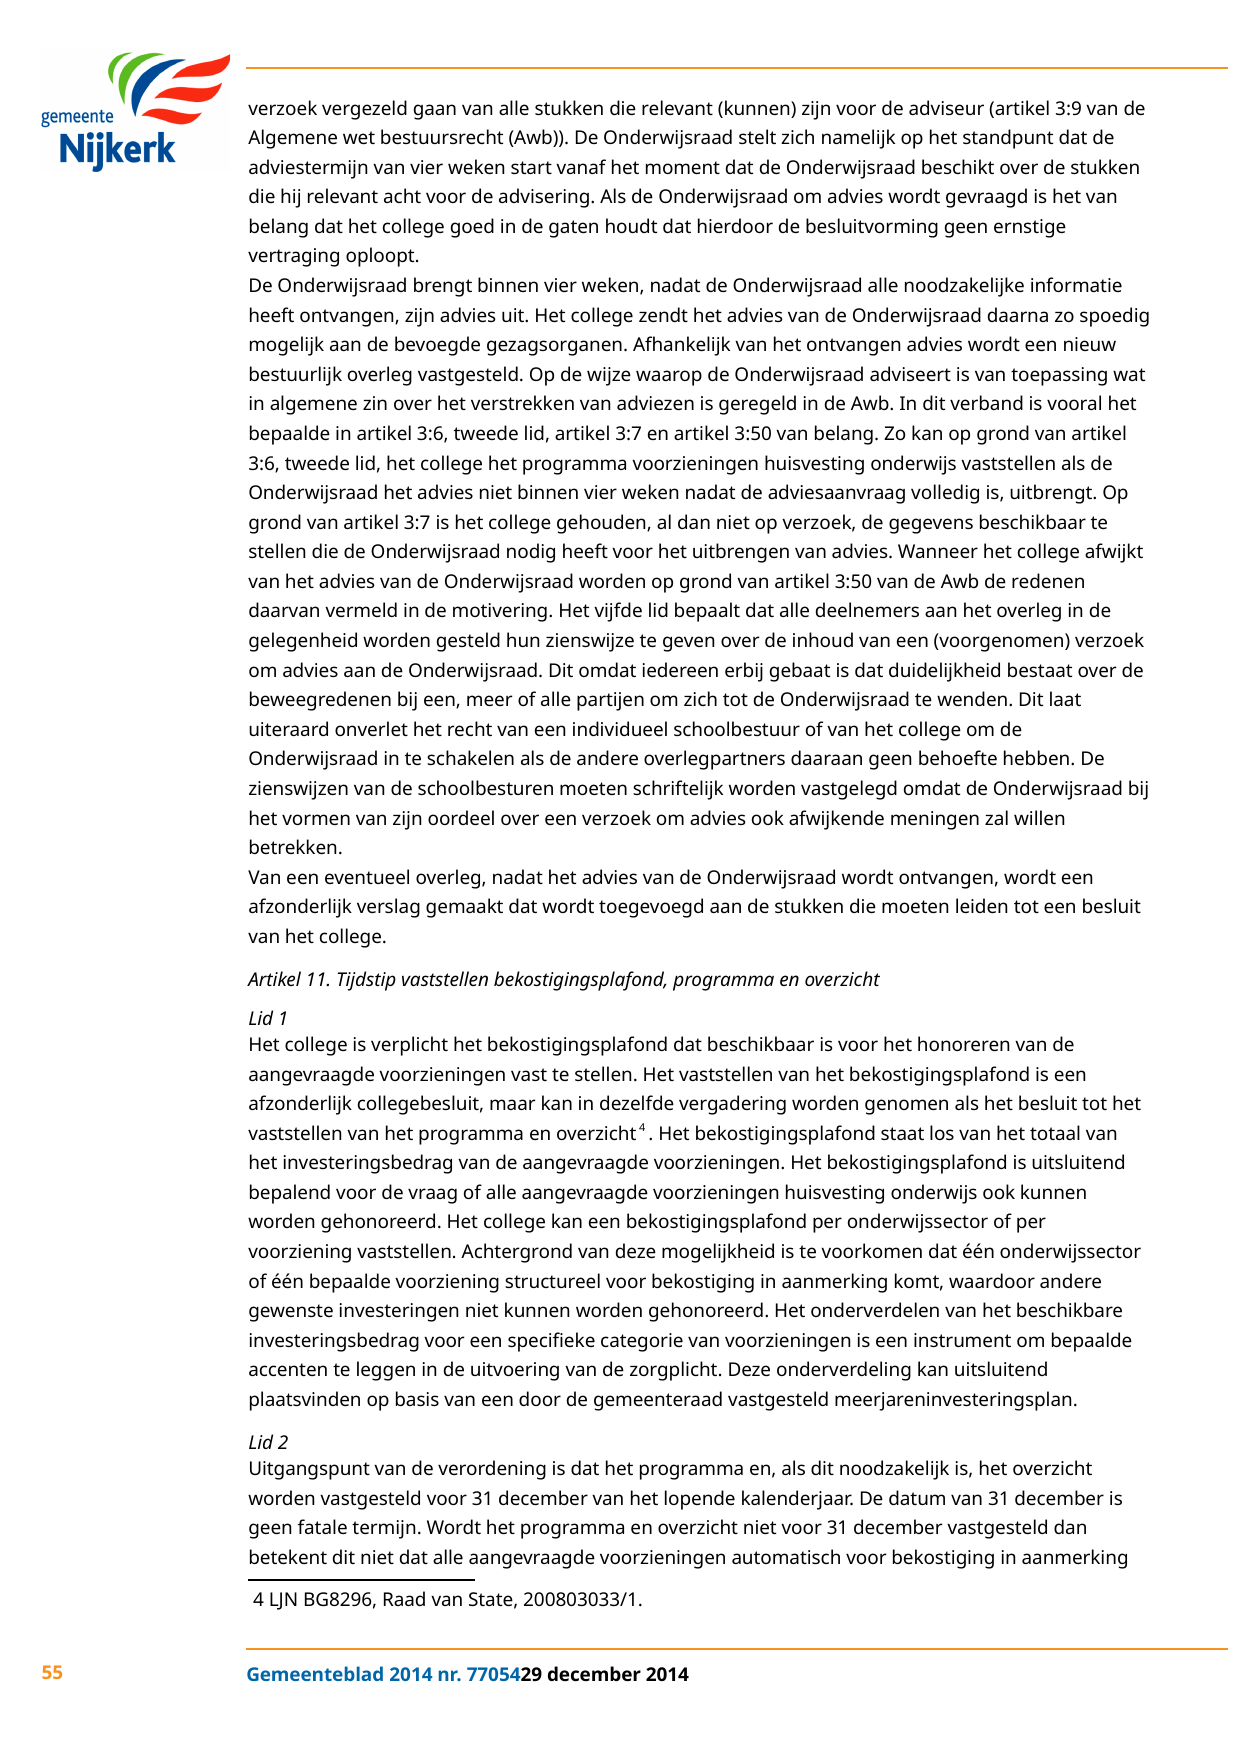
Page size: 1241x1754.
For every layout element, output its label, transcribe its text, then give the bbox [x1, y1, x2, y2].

text LJN BG8296, Raad van State, 200803033/1. [248, 1586, 1152, 1612]
text Artikel 11. Tijdstip vaststellen bekostigingsplafond, programma en overzicht [248, 966, 1152, 992]
text Lid 1 [248, 1006, 1152, 1031]
text Lid 2 [248, 1429, 1152, 1455]
text Het college is verplicht het bekostigingsplafond dat beschikbaar is voor het honoreren van de aangevraagde voorzieningen vast te stellen. Het vaststellen van het bekostigingsplafond is een afzonderlijk collegebesluit, maar kan in dezelfde vergadering worden genomen als het besluit tot het vaststellen van het programma en overzicht. Het bekostigingsplafond staat los van het totaal van het investeringsbedrag van de aangevraagde voorzieningen. Het bekostigingsplafond is uitsluitend bepalend voor de vraag of alle aangevraagde voorzieningen huisvesting onderwijs ook kunnen worden gehonoreerd. Het college kan een bekostigingsplafond per onderwijssector of per voorziening vaststellen. Achtergrond van deze mogelijkheid is te voorkomen dat één onderwijssector of één bepaalde voorziening structureel voor bekostiging in aanmerking komt, waardoor andere gewenste investeringen niet kunnen worden gehonoreerd. Het onderverdelen van het beschikbare investeringsbedrag voor een specifieke categorie van voorzieningen is een instrument om bepaalde accenten te leggen in de uitvoering van de zorgplicht. Deze onderverdeling kan uitsluitend plaatsvinden op basis van een door de gemeenteraad vastgesteld meerjareninvesteringsplan. [248, 1031, 1152, 1412]
picture [41, 47, 231, 172]
text Uitgangspunt van de verordening is dat het programma en, als dit noodzakelijk is, het overzicht worden vastgesteld voor 31 december van het lopende kalenderjaar. De datum van 31 december is geen fatale termijn. Wordt het programma en overzicht niet voor 31 december vastgesteld dan betekent dit niet dat alle aangevraagde voorzieningen automatisch voor bekostiging in aanmerking [248, 1455, 1152, 1569]
text Van een eventueel overleg, nadat het advies van de Onderwijsraad wordt ontvangen, wordt een afzonderlijk verslag gemaakt dat wordt toegevoegd aan de stukken die moeten leiden tot een besluit van het college. [248, 864, 1152, 949]
text De Onderwijsraad brengt binnen vier weken, nadat de Onderwijsraad alle noodzakelijke informatie heeft ontvangen, zijn advies uit. Het college zendt het advies van de Onderwijsraad daarna zo spoedig mogelijk aan de bevoegde gezagsorganen. Afhankelijk van het ontvangen advies wordt een nieuw bestuurlijk overleg vastgesteld. Op de wijze waarop de Onderwijsraad adviseert is van toepassing wat in algemene zin over het verstrekken van adviezen is geregeld in de Awb. In dit verband is vooral het bepaalde in artikel 3:6, tweede lid, artikel 3:7 en artikel 3:50 van belang. Zo kan op grond van artikel 3:6, tweede lid, het college het programma voorzieningen huisvesting onderwijs vaststellen als de Onderwijsraad het advies niet binnen vier weken nadat de adviesaanvraag volledig is, uitbrengt. Op grond van artikel 3:7 is het college gehouden, al dan niet op verzoek, de gegevens beschikbaar te stellen die de Onderwijsraad nodig heeft voor het uitbrengen van advies. Wanneer het college afwijkt van het advies van de Onderwijsraad worden op grond van artikel 3:50 van de Awb de redenen daarvan vermeld in de motivering. Het vijfde lid bepaalt dat alle deelnemers aan het overleg in de gelegenheid worden gesteld hun zienswijze te geven over de inhoud van een (voorgenomen) verzoek om advies aan de Onderwijsraad. Dit omdat iedereen erbij gebaat is dat duidelijkheid bestaat over de beweegredenen bij een, meer of alle partijen om zich tot de Onderwijsraad te wenden. Dit laat uiteraard onverlet het recht van een individueel schoolbestuur of van het college om de Onderwijsraad in te schakelen als de andere overlegpartners daaraan geen behoefte hebben. De zienswijzen van de schoolbesturen moeten schriftelijk worden vastgelegd omdat de Onderwijsraad bij het vormen van zijn oordeel over een verzoek om advies ook afwijkende meningen zal willen betrekken. [248, 272, 1152, 860]
text verzoek vergezeld gaan van alle stukken die relevant (kunnen) zijn voor de adviseur (artikel 3:9 van de Algemene wet bestuursrecht (Awb)). De Onderwijsraad stelt zich namelijk op het standpunt dat de adviestermijn van vier weken start vanaf het moment dat de Onderwijsraad beschikt over de stukken die hij relevant acht voor de advisering. Als de Onderwijsraad om advies wordt gevraagd is het van belang dat het college goed in de gaten houdt dat hierdoor de besluitvorming geen ernstige vertraging oploopt. [248, 95, 1152, 268]
